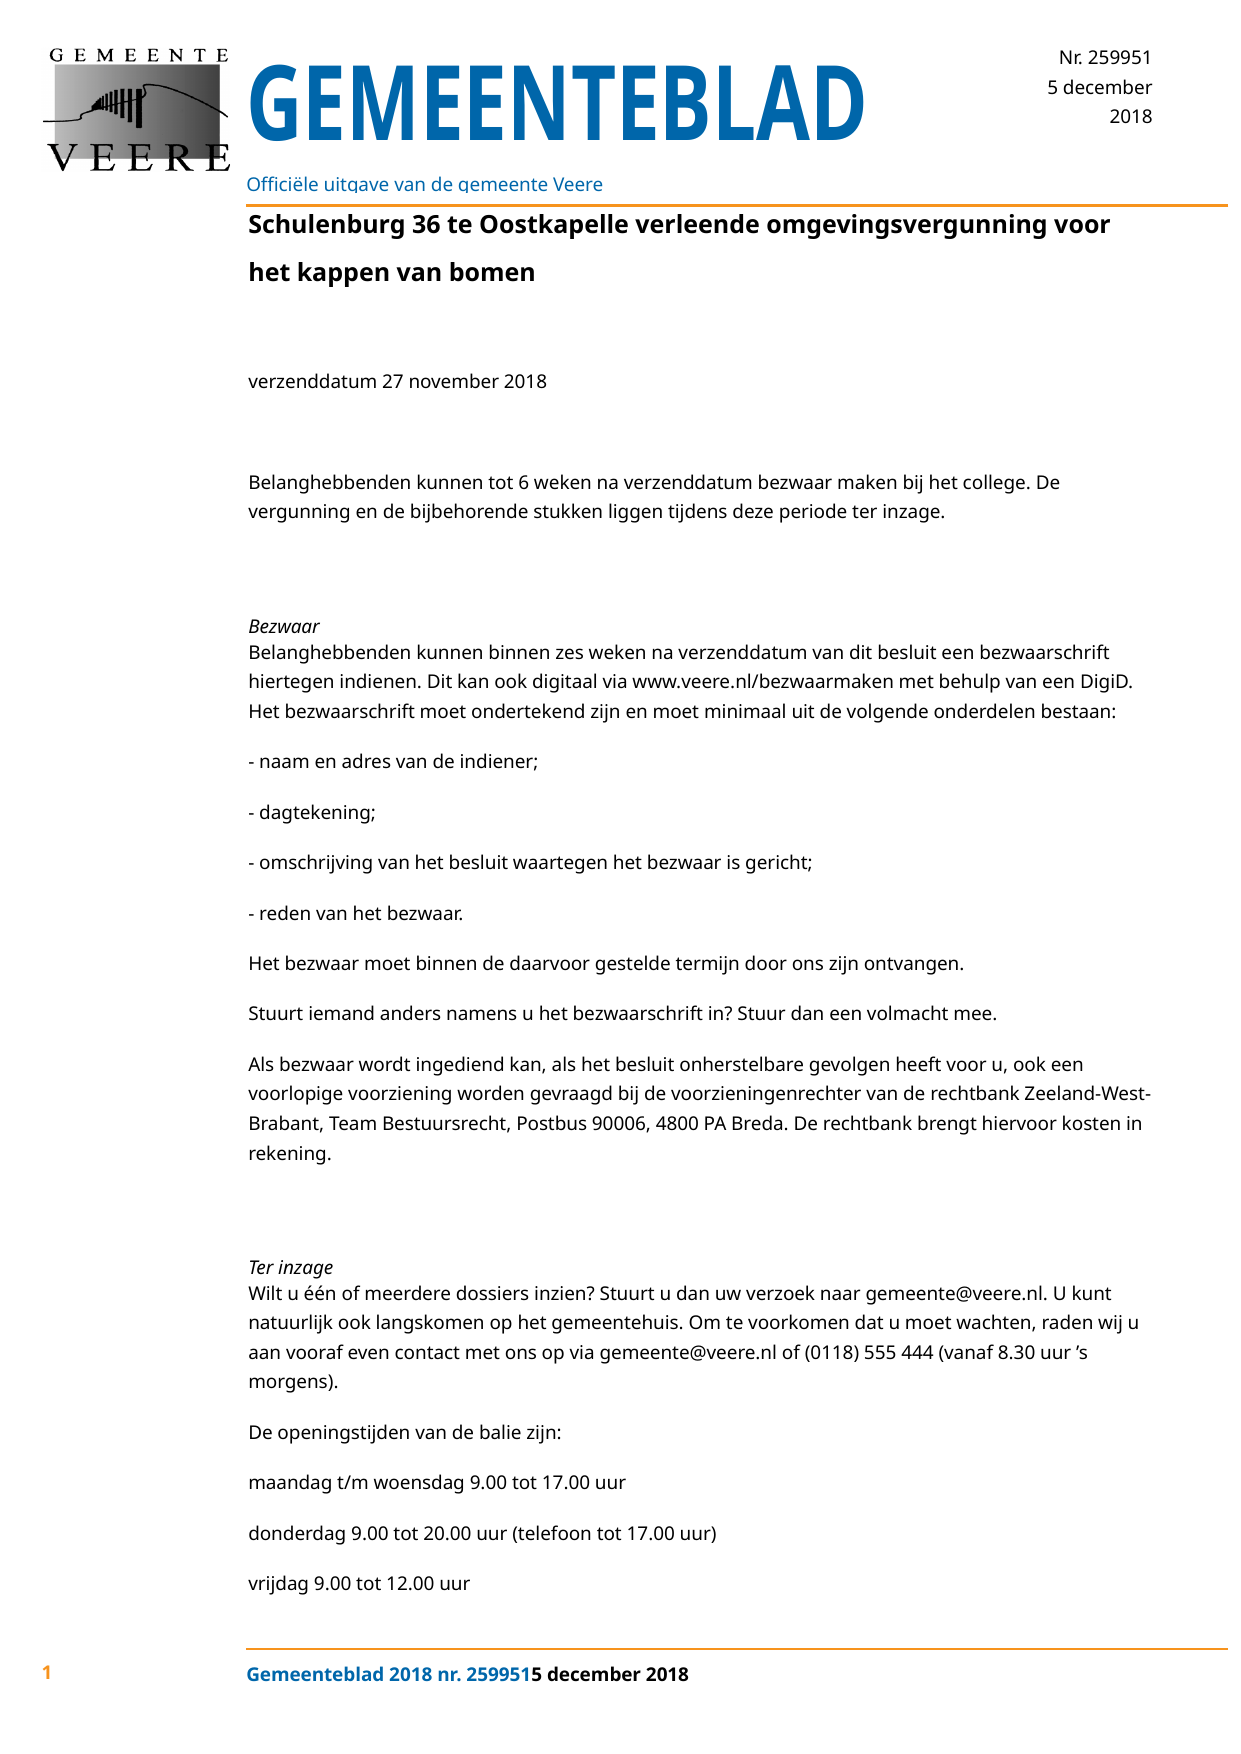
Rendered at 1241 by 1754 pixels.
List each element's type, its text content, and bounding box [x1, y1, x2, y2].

text Schulenburg 36 te Oostkapelle verleende omgevingsvergunning voor het kappen van bomen [248, 207, 1152, 288]
text Belanghebbenden kunnen binnen zes weken na verzenddatum van dit besluit een bezwaarschrift hiertegen indienen. Dit kan ook digitaal via www.veere.nl/bezwaarmaken met behulp van een DigiD. Het bezwaarschrift moet ondertekend zijn en moet minimaal uit de volgende onderdelen bestaan: [248, 639, 1152, 724]
text Bezwaar [248, 613, 1152, 639]
text - naam en adres van de indiener; [248, 748, 1152, 774]
text - dagtekening; [248, 799, 1152, 824]
text De openingstijden van de balie zijn: [248, 1419, 1152, 1445]
text verzenddatum 27 november 2018 [248, 368, 1152, 394]
text - omschrijving van het besluit waartegen het bezwaar is gericht; [248, 849, 1152, 875]
text Ter inzage [248, 1254, 1152, 1280]
text - reden van het bezwaar. [248, 900, 1152, 925]
picture [41, 47, 231, 172]
text donderdag 9.00 tot 20.00 uur (telefoon tot 17.00 uur) [248, 1520, 1152, 1546]
text Stuurt iemand anders namens u het bezwaarschrift in? Stuur dan een volmacht mee. [248, 1001, 1152, 1026]
text Wilt u één of meerdere dossiers inzien? Stuurt u dan uw verzoek naar gemeente@veere.nl. U kunt natuurlijk ook langskomen op het gemeentehuis. Om te voorkomen dat u moet wachten, raden wij u aan vooraf even contact met ons op via gemeente@veere.nl of (0118) 555 444 (vanaf 8.30 uur ’s morgens). [248, 1280, 1152, 1394]
text Belanghebbenden kunnen tot 6 weken na verzenddatum bezwaar maken bij het college. De vergunning en de bijbehorende stukken liggen tijdens deze periode ter inzage. [248, 469, 1152, 524]
text Het bezwaar moet binnen de daarvoor gestelde termijn door ons zijn ontvangen. [248, 950, 1152, 976]
text vrijdag 9.00 tot 12.00 uur [248, 1570, 1152, 1596]
text maandag t/m woensdag 9.00 tot 17.00 uur [248, 1469, 1152, 1495]
text Als bezwaar wordt ingediend kan, als het besluit onherstelbare gevolgen heeft voor u, ook een voorlopige voorziening worden gevraagd bij de voorzieningenrechter van de rechtbank Zeeland-West-Brabant, Team Bestuursrecht, Postbus 90006, 4800 PA Breda. De rechtbank brengt hiervoor kosten in rekening. [248, 1051, 1152, 1165]
